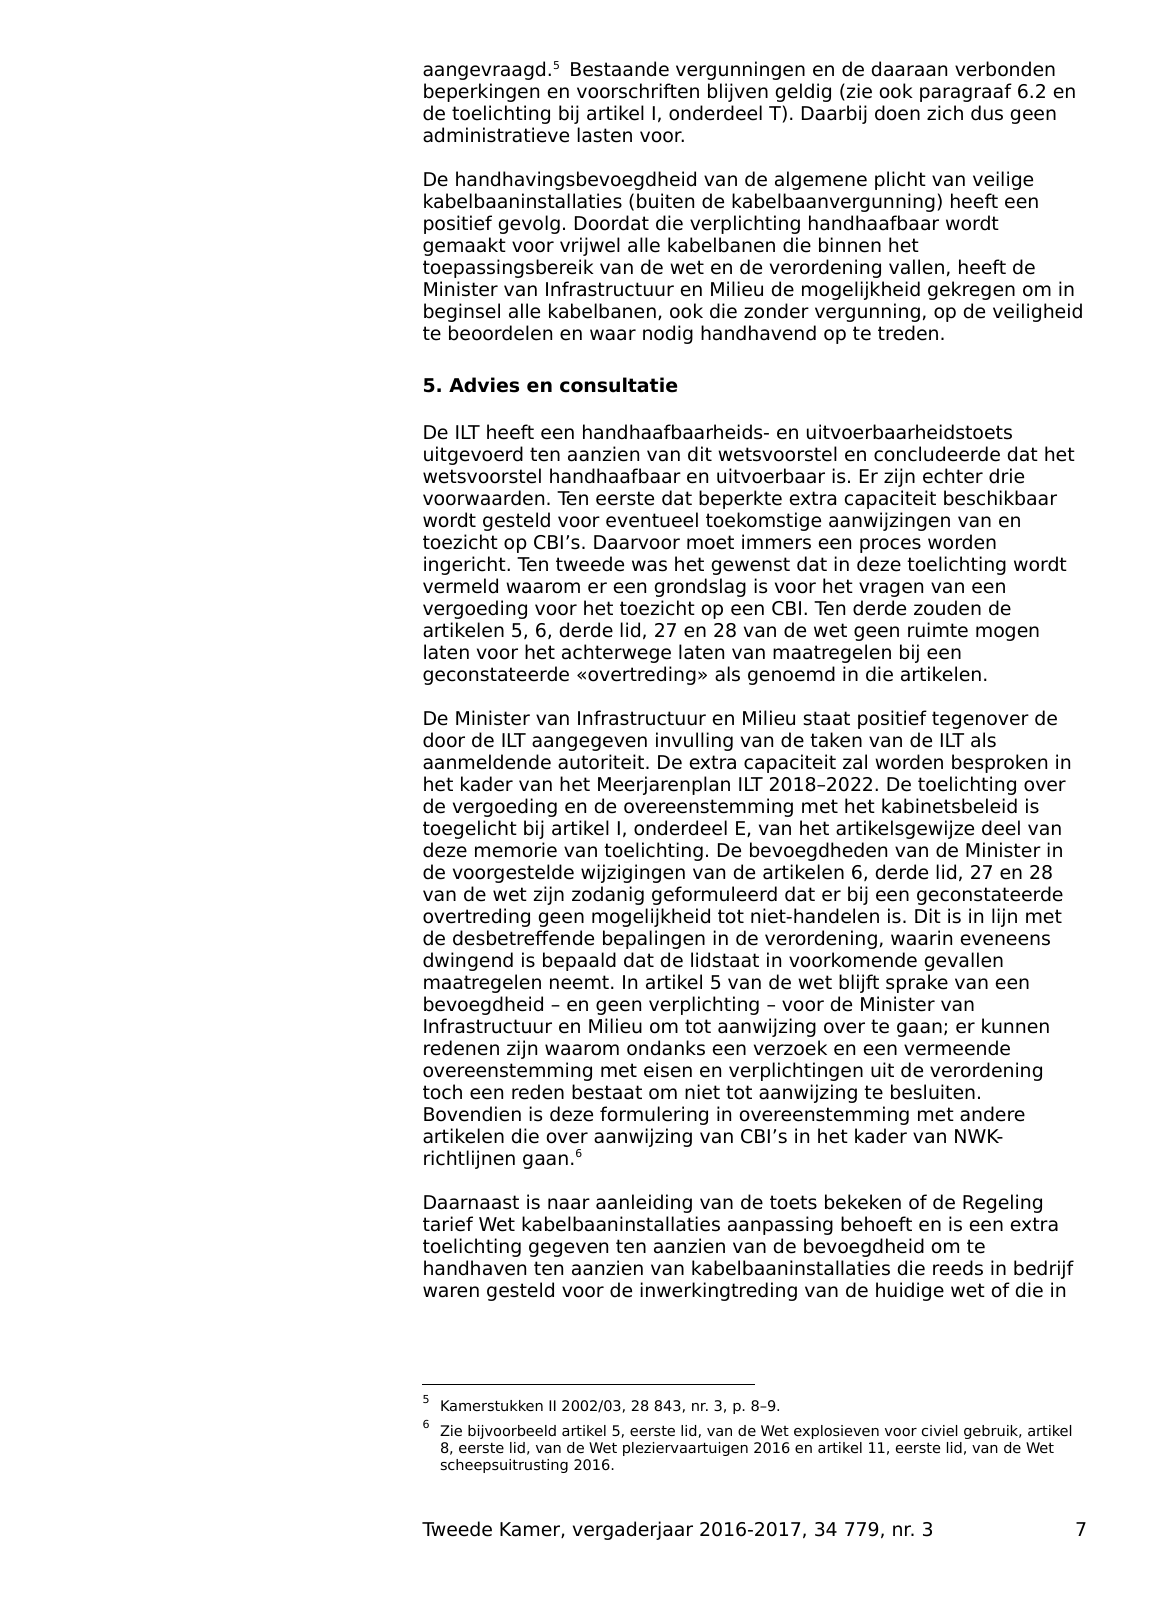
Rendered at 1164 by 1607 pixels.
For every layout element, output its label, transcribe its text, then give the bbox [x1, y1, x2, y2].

text Kamerstukken II 2002/03, 28 843, nr. 3, p. 8–9. [422, 1393, 1087, 1416]
text aangevraagd. Bestaande vergunningen en de daaraan verbonden beperkingen en voorschriften blijven geldig (zie ook paragraaf 6.2 en de toelichting bij artikel I, onderdeel T). Daarbij doen zich dus geen administratieve lasten voor. [422, 59, 1087, 147]
text Zie bijvoorbeeld artikel 5, eerste lid, van de Wet explosieven voor civiel gebruik, artikel 8, eerste lid, van de Wet pleziervaartuigen 2016 en artikel 11, eerste lid, van de Wet scheepsuitrusting 2016. [422, 1418, 1087, 1474]
text De ILT heeft een handhaafbaarheids- en uitvoerbaarheidstoets uitgevoerd ten aanzien van dit wetsvoorstel en concludeerde dat het wetsvoorstel handhaafbaar en uitvoerbaar is. Er zijn echter drie voorwaarden. Ten eerste dat beperkte extra capaciteit beschikbaar wordt gesteld voor eventueel toekomstige aanwijzingen van en toezicht op CBI’s. Daarvoor moet immers een proces worden ingericht. Ten tweede was het gewenst dat in deze toelichting wordt vermeld waarom er een grondslag is voor het vragen van een vergoeding voor het toezicht op een CBI. Ten derde zouden de artikelen 5, 6, derde lid, 27 en 28 van de wet geen ruimte mogen laten voor het achterwege laten van maatregelen bij een geconstateerde «overtreding» als genoemd in die artikelen. [422, 422, 1087, 686]
text De handhavingsbevoegdheid van de algemene plicht van veilige kabelbaaninstallaties (buiten de kabelbaanvergunning) heeft een positief gevolg. Doordat die verplichting handhaafbaar wordt gemaakt voor vrijwel alle kabelbanen die binnen het toepassingsbereik van de wet en de verordening vallen, heeft de Minister van Infrastructuur en Milieu de mogelijkheid gekregen om in beginsel alle kabelbanen, ook die zonder vergunning, op de veiligheid te beoordelen en waar nodig handhavend op te treden. [422, 169, 1087, 345]
text De Minister van Infrastructuur en Milieu staat positief tegenover de door de ILT aangegeven invulling van de taken van de ILT als aanmeldende autoriteit. De extra capaciteit zal worden besproken in het kader van het Meerjarenplan ILT 2018–2022. De toelichting over de vergoeding en de overeenstemming met het kabinetsbeleid is toegelicht bij artikel I, onderdeel E, van het artikelsgewijze deel van deze memorie van toelichting. De bevoegdheden van de Minister in de voorgestelde wijzigingen van de artikelen 6, derde lid, 27 en 28 van de wet zijn zodanig geformuleerd dat er bij een geconstateerde overtreding geen mogelijkheid tot niet-handelen is. Dit is in lijn met de desbetreffende bepalingen in de verordening, waarin eveneens dwingend is bepaald dat de lidstaat in voorkomende gevallen maatregelen neemt. In artikel 5 van de wet blijft sprake van een bevoegdheid – en geen verplichting – voor de Minister van Infrastructuur en Milieu om tot aanwijzing over te gaan; er kunnen redenen zijn waarom ondanks een verzoek en een vermeende overeenstemming met eisen en verplichtingen uit de verordening toch een reden bestaat om niet tot aanwijzing te besluiten. Bovendien is deze formulering in overeenstemming met andere artikelen die over aanwijzing van CBI’s in het kader van NWK-richtlijnen gaan. [422, 708, 1087, 1169]
text Daarnaast is naar aanleiding van de toets bekeken of de Regeling tarief Wet kabelbaaninstallaties aanpassing behoeft en is een extra toelichting gegeven ten aanzien van de bevoegdheid om te handhaven ten aanzien van kabelbaaninstallaties die reeds in bedrijf waren gesteld voor de inwerkingtreding van de huidige wet of die in [422, 1192, 1087, 1302]
subtitle 5. Advies en consultatie [422, 375, 1087, 397]
